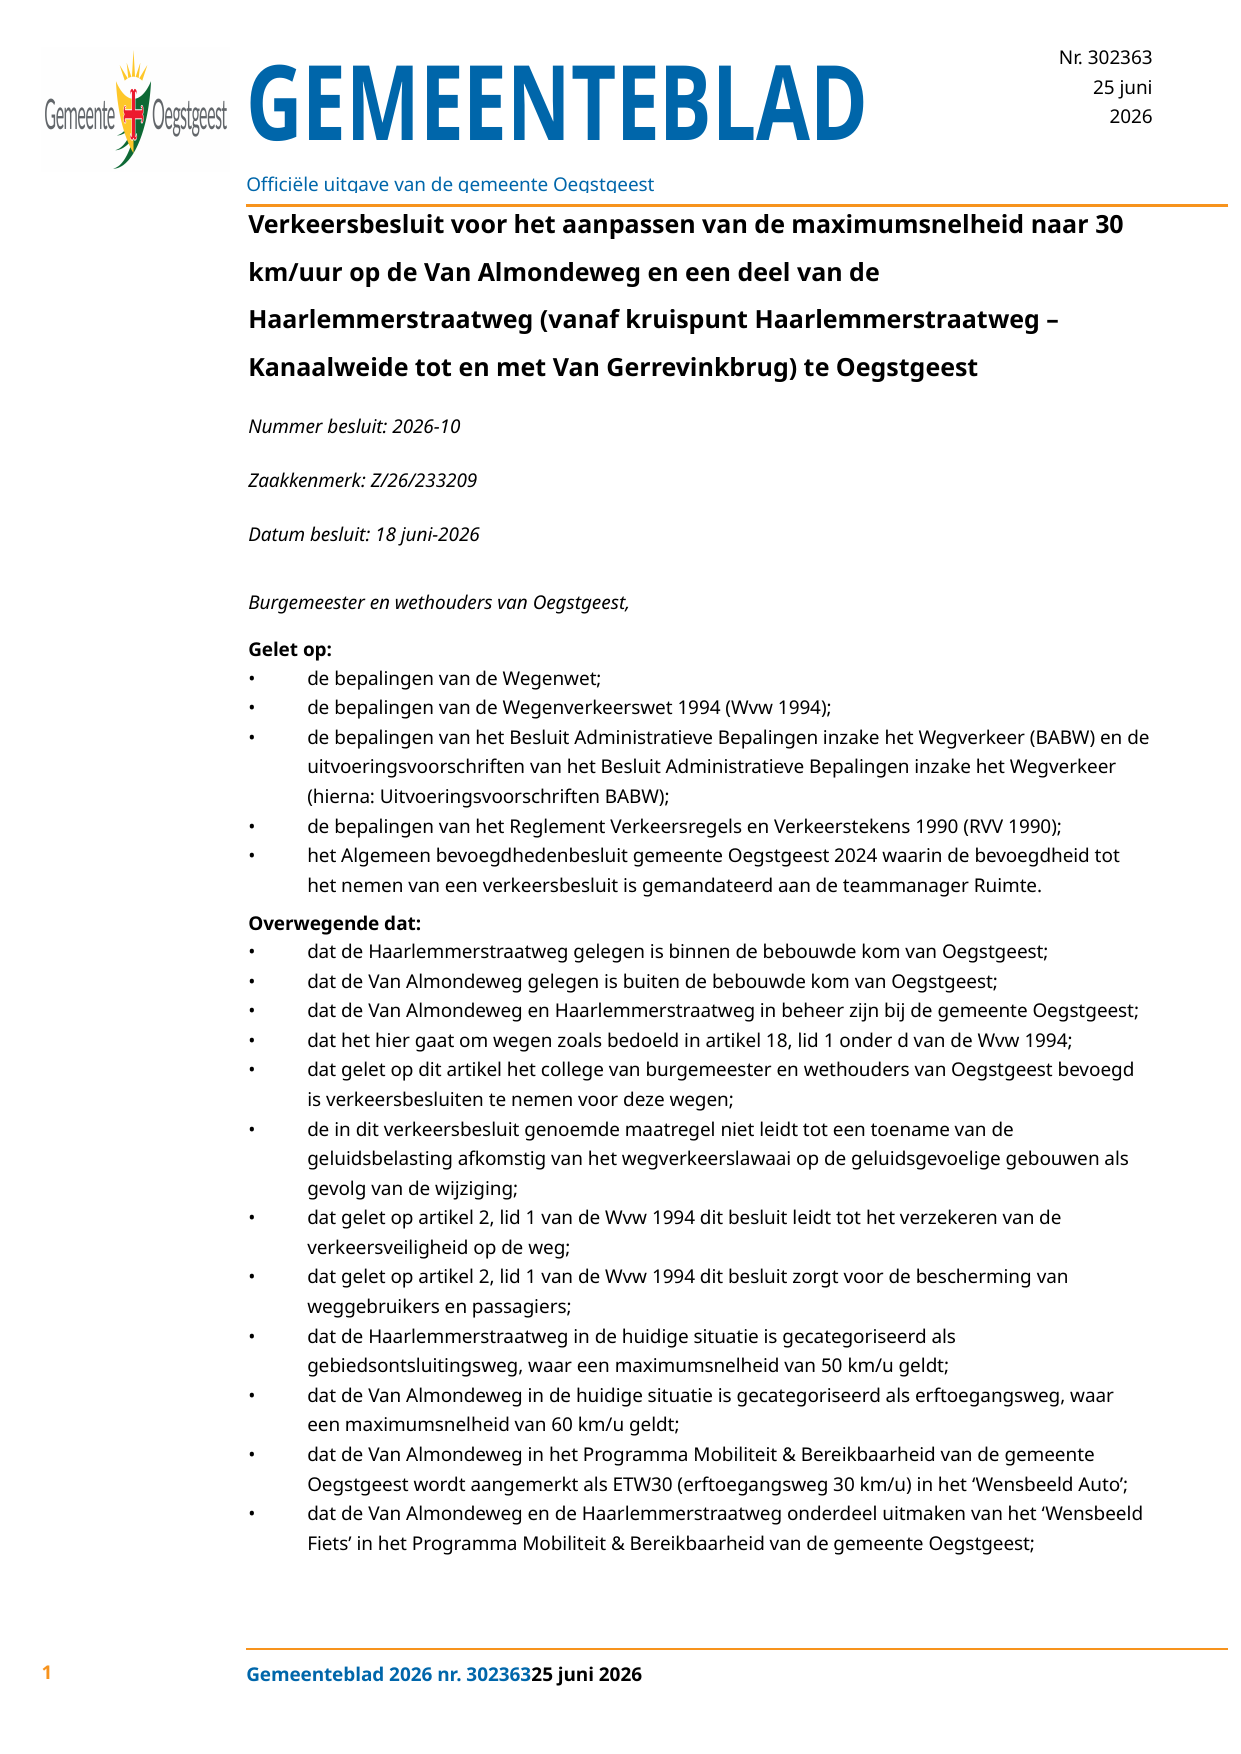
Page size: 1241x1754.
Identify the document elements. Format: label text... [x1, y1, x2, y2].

list dat de Van Almondeweg en de Haarlemmerstraatweg onderdeel uitmaken van het ‘Wensbeeld Fiets’ in het Programma Mobiliteit & Bereikbaarheid van de gemeente Oegstgeest; [248, 1500, 1152, 1556]
list dat de Haarlemmerstraatweg gelegen is binnen de bebouwde kom van Oegstgeest; [248, 938, 1152, 964]
text Zaakkenmerk: Z/26/233209 [248, 467, 1152, 493]
list dat het hier gaat om wegen zoals bedoeld in artikel 18, lid 1 onder d van de Wvw 1994; [248, 1027, 1152, 1053]
list de bepalingen van het Reglement Verkeersregels en Verkeerstekens 1990 (RVV 1990); [248, 813, 1152, 838]
list de bepalingen van het Besluit Administratieve Bepalingen inzake het Wegverkeer (BABW) en de uitvoeringsvoorschriften van het Besluit Administratieve Bepalingen inzake het Wegverkeer (hierna: Uitvoeringsvoorschriften BABW); [248, 724, 1152, 809]
list de in dit verkeersbesluit genoemde maatregel niet leidt tot een toename van de geluidsbelasting afkomstig van het wegverkeerslawaai op de geluidsgevoelige gebouwen als gevolg van de wijziging; [248, 1116, 1152, 1201]
list dat de Haarlemmerstraatweg in de huidige situatie is gecategoriseerd als gebiedsontsluitingsweg, waar een maximumsnelheid van 50 km/u geldt; [248, 1323, 1152, 1378]
list dat gelet op dit artikel het college van burgemeester en wethouders van Oegstgeest bevoegd is verkeersbesluiten te nemen voor deze wegen; [248, 1057, 1152, 1112]
list dat de Van Almondeweg en Haarlemmerstraatweg in beheer zijn bij de gemeente Oegstgeest; [248, 997, 1152, 1023]
text Overwegende dat: [248, 910, 1152, 936]
list dat de Van Almondeweg in het Programma Mobiliteit & Bereikbaarheid van de gemeente Oegstgeest wordt aangemerkt als ETW30 (erftoegangsweg 30 km/u) in het ‘Wensbeeld Auto’; [248, 1441, 1152, 1496]
list dat gelet op artikel 2, lid 1 van de Wvw 1994 dit besluit leidt tot het verzekeren van de verkeersveiligheid op de weg; [248, 1204, 1152, 1260]
text Nummer besluit: 2026-10 [248, 413, 1152, 439]
text Burgemeester en wethouders van Oegstgeest, [248, 589, 1152, 615]
text Verkeersbesluit voor het aanpassen van de maximumsnelheid naar 30 km/uur op de Van Almondeweg en een deel van de Haarlemmerstraatweg (vanaf kruispunt Haarlemmerstraatweg – Kanaalweide tot en met Van Gerrevinkbrug) te Oegstgeest [248, 207, 1152, 384]
list het Algemeen bevoegdhedenbesluit gemeente Oegstgeest 2024 waarin de bevoegdheid tot het nemen van een verkeersbesluit is gemandateerd aan de teammanager Ruimte. [248, 842, 1152, 898]
list de bepalingen van de Wegenwet; [248, 665, 1152, 691]
list dat de Van Almondeweg gelegen is buiten de bebouwde kom van Oegstgeest; [248, 968, 1152, 993]
text Gelet op: [248, 637, 1152, 662]
list de bepalingen van de Wegenverkeerswet 1994 (Wvw 1994); [248, 694, 1152, 720]
text Datum besluit: 18 juni-2026 [248, 521, 1152, 547]
list dat gelet op artikel 2, lid 1 van de Wvw 1994 dit besluit zorgt voor de bescherming van weggebruikers en passagiers; [248, 1264, 1152, 1319]
picture [41, 47, 231, 172]
list dat de Van Almondeweg in de huidige situatie is gecategoriseerd als erftoegangsweg, waar een maximumsnelheid van 60 km/u geldt; [248, 1382, 1152, 1437]
